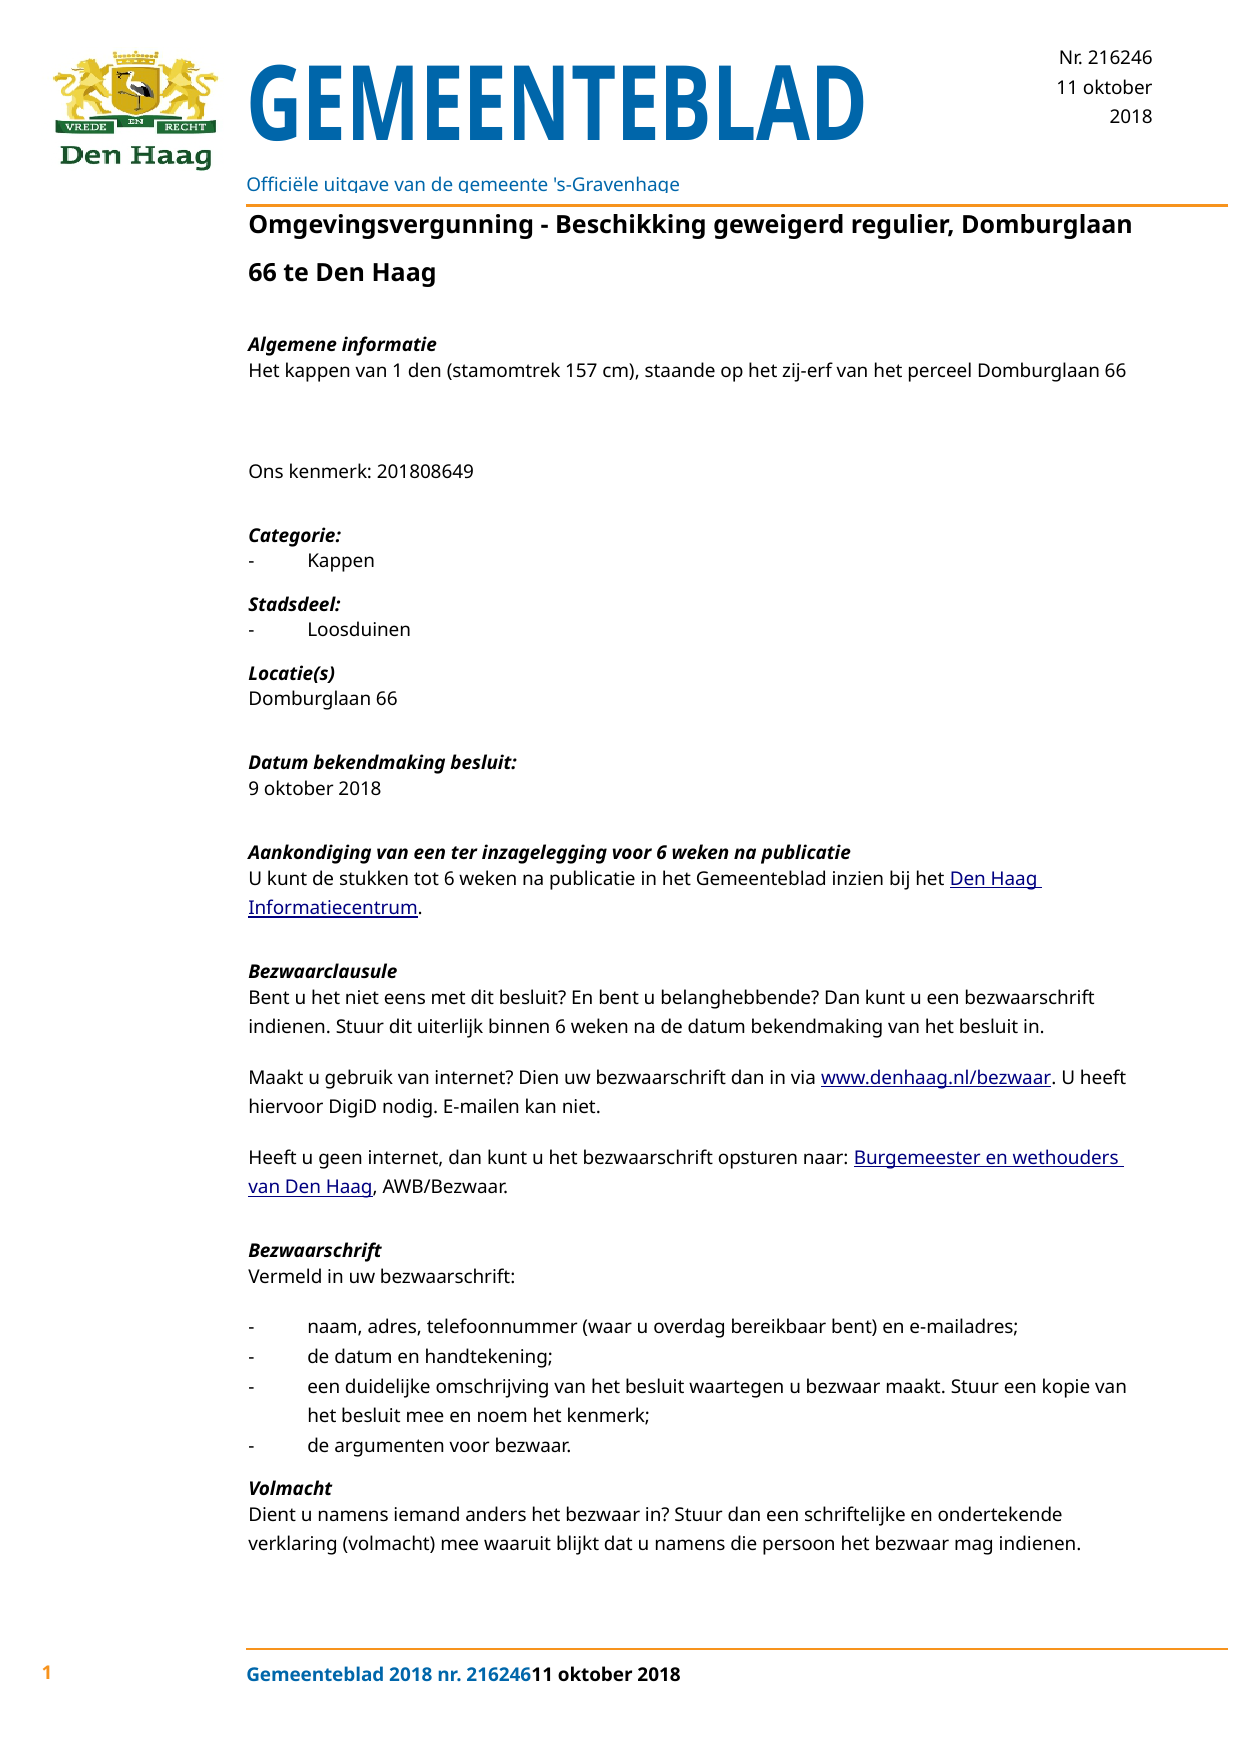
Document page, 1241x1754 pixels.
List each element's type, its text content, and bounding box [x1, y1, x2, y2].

list de argumenten voor bezwaar. [248, 1432, 1152, 1458]
text Bezwaarclausule [248, 958, 1152, 984]
text Bezwaarschrift [248, 1238, 1152, 1263]
text Volmacht [248, 1475, 1152, 1501]
text Vermeld in uw bezwaarschrift: [248, 1263, 1152, 1289]
text Dient u namens iemand anders het bezwaar in? Stuur dan een schriftelijke en ondertekende verklaring (volmacht) mee waaruit blijkt dat u namens die persoon het bezwaar mag indienen. [248, 1501, 1152, 1556]
text U kunt de stukken tot 6 weken na publicatie in het Gemeenteblad inzien bij het Den Haag Informatiecentrum. [248, 865, 1152, 920]
text Algemene informatie [248, 331, 1152, 357]
list een duidelijke omschrijving van het besluit waartegen u bezwaar maakt. Stuur een kopie van het besluit mee en noem het kenmerk; [248, 1373, 1152, 1428]
text Het kappen van 1 den (stamomtrek 157 cm), staande op het zij-erf van het perceel Domburglaan 66 [248, 357, 1152, 383]
list Kappen [248, 548, 1152, 573]
text Maakt u gebruik van internet? Dien uw bezwaarschrift dan in via www.denhaag.nl/bezwaar. U heeft hiervoor DigiD nodig. E-mailen kan niet. [248, 1064, 1152, 1119]
text Stadsdeel: [248, 591, 1152, 617]
text Ons kenmerk: 201808649 [248, 458, 1152, 484]
text Datum bekendmaking besluit: [248, 749, 1152, 775]
picture [41, 47, 231, 172]
text Domburglaan 66 [248, 685, 1152, 711]
list Loosduinen [248, 617, 1152, 642]
text Bent u het niet eens met dit besluit? En bent u belanghebbende? Dan kunt u een bezwaarschrift indienen. Stuur dit uiterlijk binnen 6 weken na de datum bekendmaking van het besluit in. [248, 984, 1152, 1039]
list de datum en handtekening; [248, 1343, 1152, 1369]
list naam, adres, telefoonnummer (waar u overdag bereikbaar bent) en e-mailadres; [248, 1314, 1152, 1339]
text Categorie: [248, 522, 1152, 548]
text Heeft u geen internet, dan kunt u het bezwaarschrift opsturen naar: Burgemeester en wethouders van Den Haag, AWB/Bezwaar. [248, 1144, 1152, 1199]
text 9 oktober 2018 [248, 775, 1152, 801]
text Aankondiging van een ter inzagelegging voor 6 weken na publicatie [248, 839, 1152, 865]
text Omgevingsvergunning - Beschikking geweigerd regulier, Domburglaan 66 te Den Haag [248, 207, 1152, 288]
text Locatie(s) [248, 660, 1152, 685]
